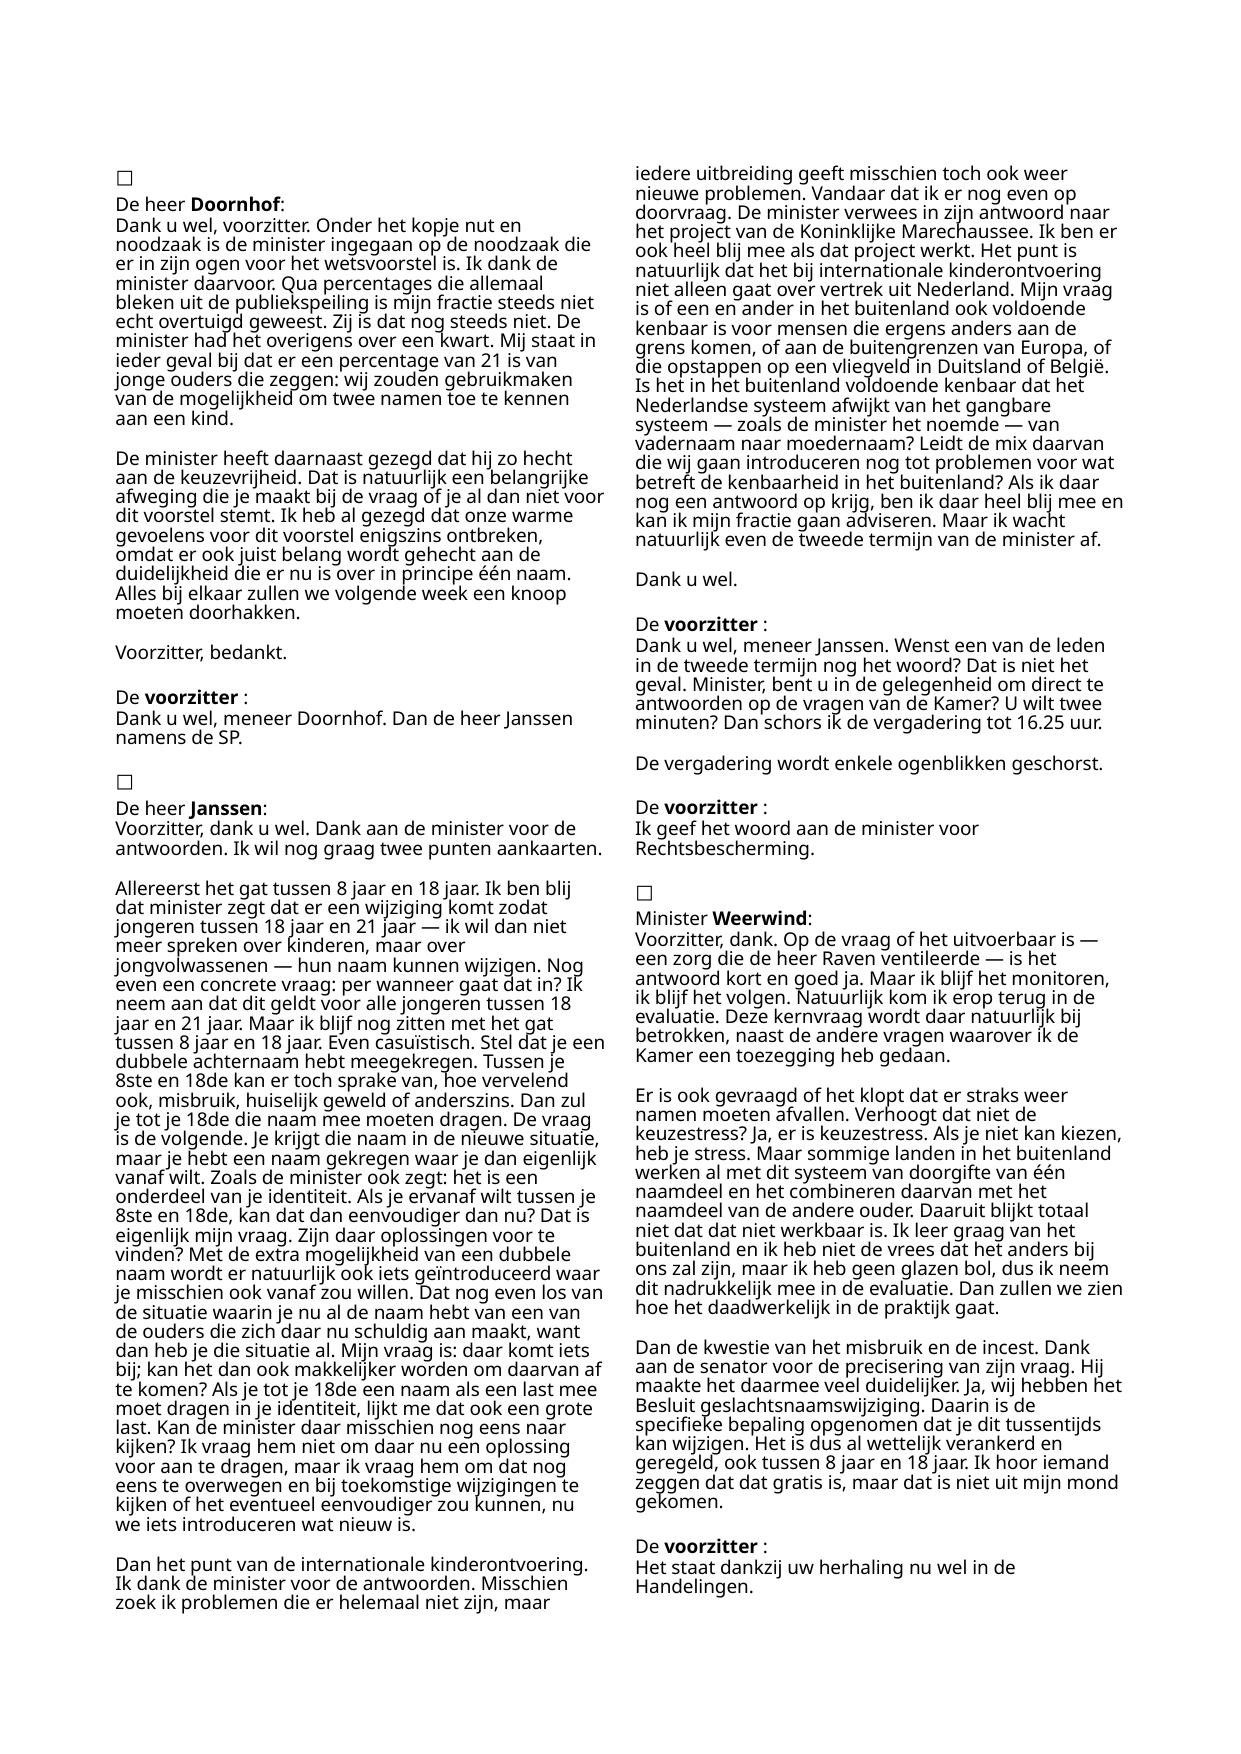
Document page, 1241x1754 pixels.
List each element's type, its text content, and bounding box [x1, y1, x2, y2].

text De voorzitter : [635, 794, 1125, 820]
text Dank u wel. [635, 571, 1125, 591]
text Dan de kwestie van het misbruik en de incest. Dank aan de senator voor de precisering van zijn vraag. Hij maakte het daarmee veel duidelijker. Ja, wij hebben het Besluit geslachtsnaamswijziging. Daarin is de specifieke bepaling opgenomen dat je dit tussentijds kan wijzigen. Het is dus al wettelijk verankerd en geregeld, ook tussen 8 jaar en 18 jaar. Ik hoor iemand zeggen dat dat gratis is, maar dat is niet uit mijn mond gekomen. [635, 1339, 1125, 1512]
text De voorzitter : [115, 684, 605, 709]
text Allereerst het gat tussen 8 jaar en 18 jaar. Ik ben blij dat minister zegt dat er een wijziging komt zodat jongeren tussen 18 jaar en 21 jaar — ik wil dan niet meer spreken over kinderen, maar over jongvolwassenen — hun naam kunnen wijzigen. Nog even een concrete vraag: per wanneer gaat dat in? Ik neem aan dat dit geldt voor alle jongeren tussen 18 jaar en 21 jaar. Maar ik blijf nog zitten met het gat tussen 8 jaar en 18 jaar. Even casuïstisch. Stel dat je een dubbele achternaam hebt meegekregen. Tussen je 8ste en 18de kan er toch sprake van, hoe vervelend ook, misbruik, huiselijk geweld of anderszins. Dan zul je tot je 18de die naam mee moeten dragen. De vraag is de volgende. Je krijgt die naam in de nieuwe situatie, maar je hebt een naam gekregen waar je dan eigenlijk vanaf wilt. Zoals de minister ook zegt: het is een onderdeel van je identiteit. Als je ervanaf wilt tussen je 8ste en 18de, kan dat dan eenvoudiger dan nu? Dat is eigenlijk mijn vraag. Zijn daar oplossingen voor te vinden? Met de extra mogelijkheid van een dubbele naam wordt er natuurlijk ook iets geïntroduceerd waar je misschien ook vanaf zou willen. Dat nog even los van de situatie waarin je nu al de naam hebt van een van de ouders die zich daar nu schuldig aan maakt, want dan heb je die situatie al. Mijn vraag is: daar komt iets bij; kan het dan ook makkelijker worden om daarvan af te komen? Als je tot je 18de een naam als een last mee moet dragen in je identiteit, lijkt me dat ook een grote last. Kan de minister daar misschien nog eens naar kijken? Ik vraag hem niet om daar nu een oplossing voor aan te dragen, maar ik vraag hem om dat nog eens te overwegen en bij toekomstige wijzigingen te kijken of het eventueel eenvoudiger zou kunnen, nu we iets introduceren wat nieuw is. [115, 880, 605, 1535]
text Dank u wel, voorzitter. Onder het kopje nut en noodzaak is de minister ingegaan op de noodzaak die er in zijn ogen voor het wetsvoorstel is. Ik dank de minister daarvoor. Qua percentages die allemaal bleken uit de publiekspeiling is mijn fractie steeds niet echt overtuigd geweest. Zij is dat nog steeds niet. De minister had het overigens over een kwart. Mij staat in ieder geval bij dat er een percentage van 21 is van jonge ouders die zeggen: wij zouden gebruikmaken van de mogelijkheid om twee namen toe te kennen aan een kind. [115, 217, 605, 429]
text De heer Janssen: [115, 795, 605, 820]
text De minister heeft daarnaast gezegd dat hij zo hecht aan de keuzevrijheid. Dat is natuurlijk een belangrijke afweging die je maakt bij de vraag of je al dan niet voor dit voorstel stemt. Ik heb al gezegd dat onze warme gevoelens voor dit voorstel enigszins ontbreken, omdat er ook juist belang wordt gehecht aan de duidelijkheid die er nu is over in principe één naam. Alles bij elkaar zullen we volgende week een knoop moeten doorhakken. [115, 449, 605, 623]
text De vergadering wordt enkele ogenblikken geschorst. [635, 754, 1125, 774]
text Ik geef het woord aan de minister voor Rechtsbescherming. [635, 820, 1125, 859]
text ⬜ [115, 769, 605, 795]
text ⬜ [635, 880, 1125, 905]
text Dan het punt van de internationale kinderontvoering. Ik dank de minister voor de antwoorden. Misschien zoek ik problemen die er helemaal niet zijn, maar [115, 1556, 605, 1613]
text Voorzitter, dank u wel. Dank aan de minister voor de antwoorden. Ik wil nog graag twee punten aankaarten. [115, 820, 605, 859]
text Voorzitter, bedankt. [115, 644, 605, 663]
text De voorzitter : [635, 1533, 1125, 1559]
text Voorzitter, dank. Op de vraag of het uitvoerbaar is — een zorg die de heer Raven ventileerde — is het antwoord kort en goed ja. Maar ik blijf het monitoren, ik blijf het volgen. Natuurlijk kom ik erop terug in de evaluatie. Deze kernvraag wordt daar natuurlijk bij betrokken, naast de andere vragen waarover ik de Kamer een toezegging heb gedaan. [635, 931, 1125, 1066]
text Dank u wel, meneer Janssen. Wenst een van de leden in de tweede termijn nog het woord? Dat is niet het geval. Minister, bent u in de gelegenheid om direct te antwoorden op de vragen van de Kamer? U wilt twee minuten? Dan schors ik de vergadering tot 16.25 uur. [635, 637, 1125, 734]
text iedere uitbreiding geeft misschien toch ook weer nieuwe problemen. Vandaar dat ik er nog even op doorvraag. De minister verwees in zijn antwoord naar het project van de Koninklijke Marechaussee. Ik ben er ook heel blij mee als dat project werkt. Het punt is natuurlijk dat het bij internationale kinderontvoering niet alleen gaat over vertrek uit Nederland. Mijn vraag is of een en ander in het buitenland ook voldoende kenbaar is voor mensen die ergens anders aan de grens komen, of aan de buitengrenzen van Europa, of die opstappen op een vliegveld in Duitsland of België. Is het in het buitenland voldoende kenbaar dat het Nederlandse systeem afwijkt van het gangbare systeem — zoals de minister het noemde — van vadernaam naar moedernaam? Leidt de mix daarvan die wij gaan introduceren nog tot problemen voor wat betreft de kenbaarheid in het buitenland? Als ik daar nog een antwoord op krijg, ben ik daar heel blij mee en kan ik mijn fractie gaan adviseren. Maar ik wacht natuurlijk even de tweede termijn van de minister af. [635, 165, 1125, 551]
text De heer Doornhof: [115, 191, 605, 217]
text Minister Weerwind: [635, 905, 1125, 931]
text Er is ook gevraagd of het klopt dat er straks weer namen moeten afvallen. Verhoogt dat niet de keuzestress? Ja, er is keuzestress. Als je niet kan kiezen, heb je stress. Maar sommige landen in het buitenland werken al met dit systeem van doorgifte van één naamdeel en het combineren daarvan met het naamdeel van de andere ouder. Daaruit blijkt totaal niet dat dat niet werkbaar is. Ik leer graag van het buitenland en ik heb niet de vrees dat het anders bij ons zal zijn, maar ik heb geen glazen bol, dus ik neem dit nadrukkelijk mee in de evaluatie. Dan zullen we zien hoe het daadwerkelijk in de praktijk gaat. [635, 1087, 1125, 1318]
text De voorzitter : [635, 612, 1125, 637]
text Het staat dankzij uw herhaling nu wel in de Handelingen. [635, 1559, 1125, 1597]
text Dank u wel, meneer Doornhof. Dan de heer Janssen namens de SP. [115, 709, 605, 748]
text ⬜ [115, 165, 605, 191]
